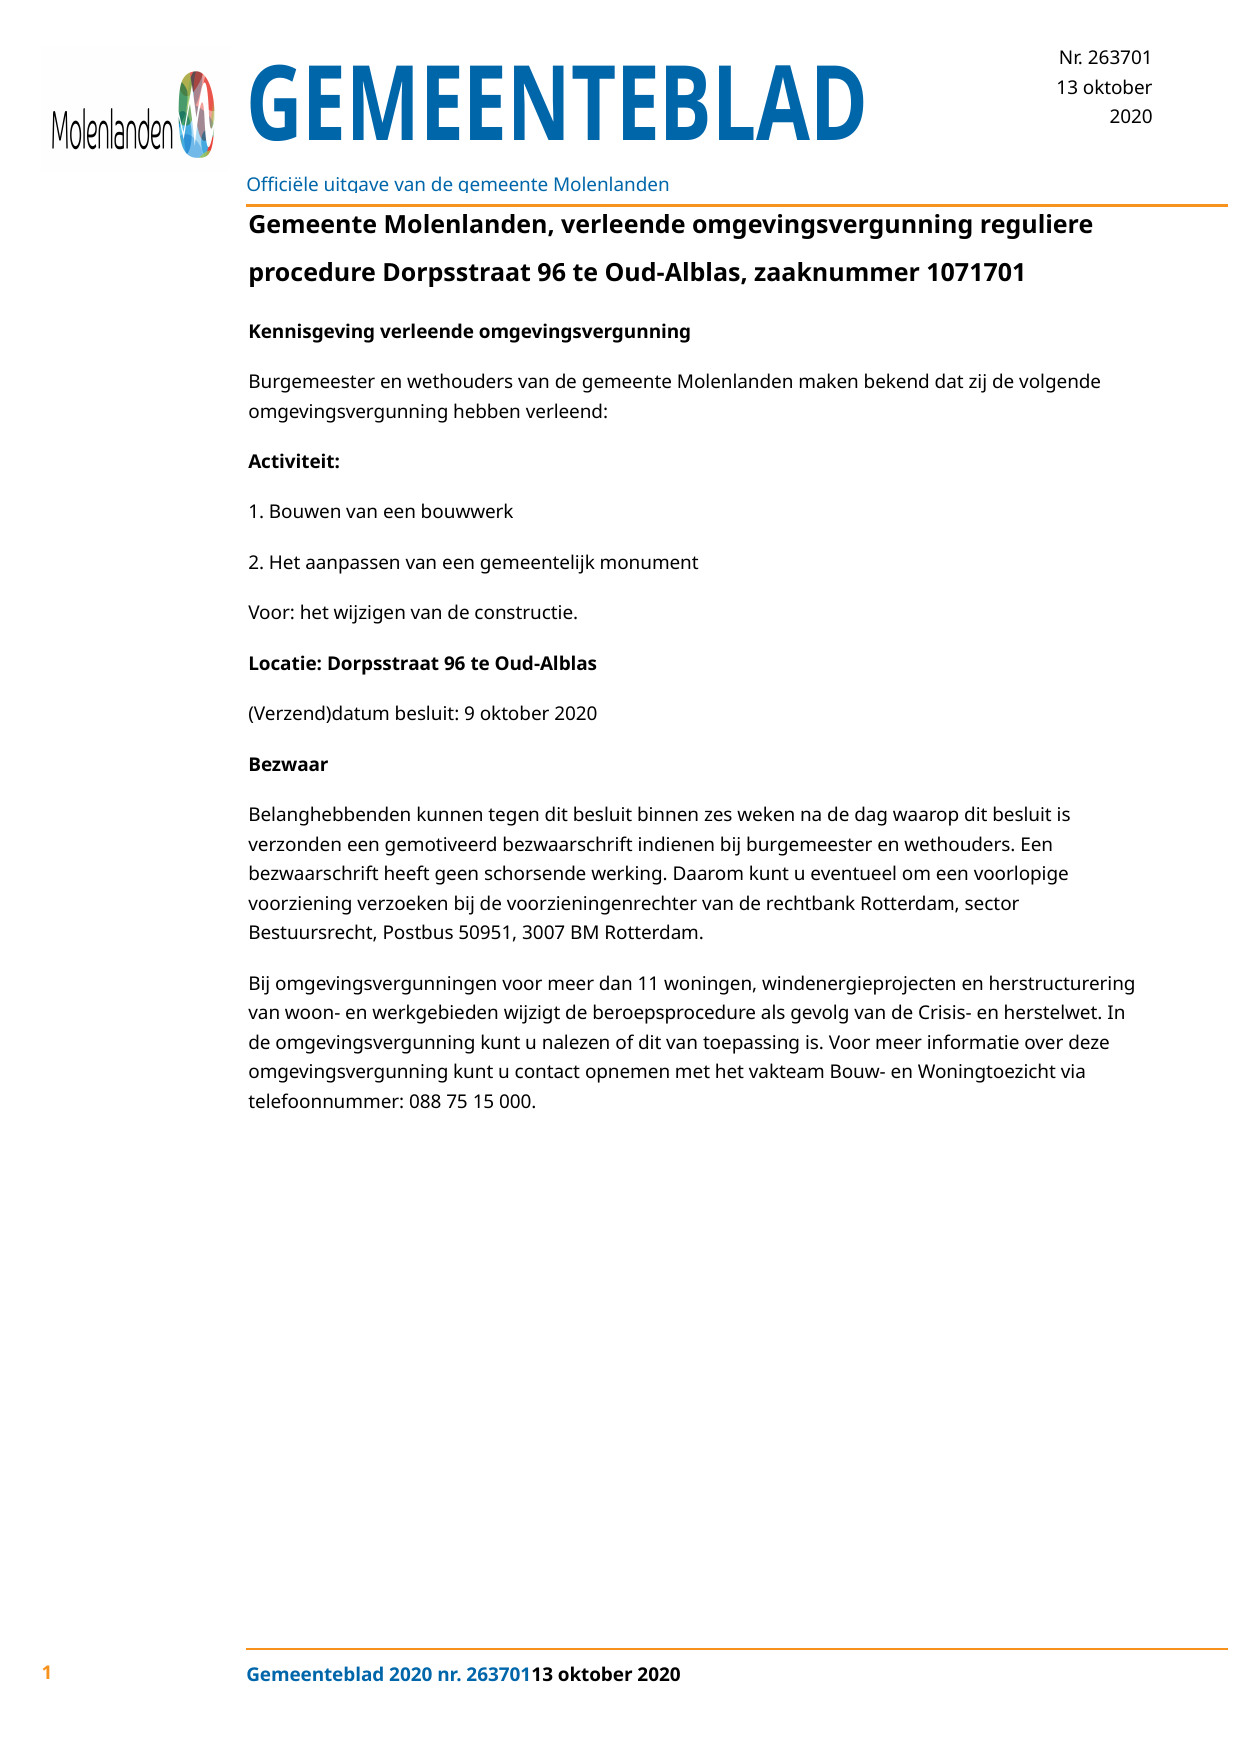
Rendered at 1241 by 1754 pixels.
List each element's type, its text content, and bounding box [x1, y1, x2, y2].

text (Verzend)datum besluit: 9 oktober 2020 [248, 700, 1152, 726]
text Kennisgeving verleende omgevingsvergunning [248, 318, 1152, 344]
text Gemeente Molenlanden, verleende omgevingsvergunning reguliere procedure Dorpsstraat 96 te Oud-Alblas, zaaknummer 1071701 [248, 207, 1152, 288]
text 1. Bouwen van een bouwwerk [248, 499, 1152, 524]
text 2. Het aanpassen van een gemeentelijk monument [248, 549, 1152, 575]
text Burgemeester en wethouders van de gemeente Molenlanden maken bekend dat zij de volgende omgevingsvergunning hebben verleend: [248, 368, 1152, 424]
text Bij omgevingsvergunningen voor meer dan 11 woningen, windenergieprojecten en herstructurering van woon- en werkgebieden wijzigt de beroepsprocedure als gevolg van de Crisis- en herstelwet. In de omgevingsvergunning kunt u nalezen of dit van toepassing is. Voor meer informatie over deze omgevingsvergunning kunt u contact opnemen met het vakteam Bouw- en Woningtoezicht via telefoonnummer: 088 75 15 000. [248, 970, 1152, 1114]
text Belanghebbenden kunnen tegen dit besluit binnen zes weken na de dag waarop dit besluit is verzonden een gemotiveerd bezwaarschrift indienen bij burgemeester en wethouders. Een bezwaarschrift heeft geen schorsende werking. Daarom kunt u eventueel om een voorlopige voorziening verzoeken bij de voorzieningenrechter van de rechtbank Rotterdam, sector Bestuursrecht, Postbus 50951, 3007 BM Rotterdam. [248, 801, 1152, 945]
text Voor: het wijzigen van de constructie. [248, 599, 1152, 625]
text Locatie: Dorpsstraat 96 te Oud-Alblas [248, 650, 1152, 676]
text Activiteit: [248, 448, 1152, 474]
picture [41, 47, 231, 172]
text Bezwaar [248, 751, 1152, 777]
